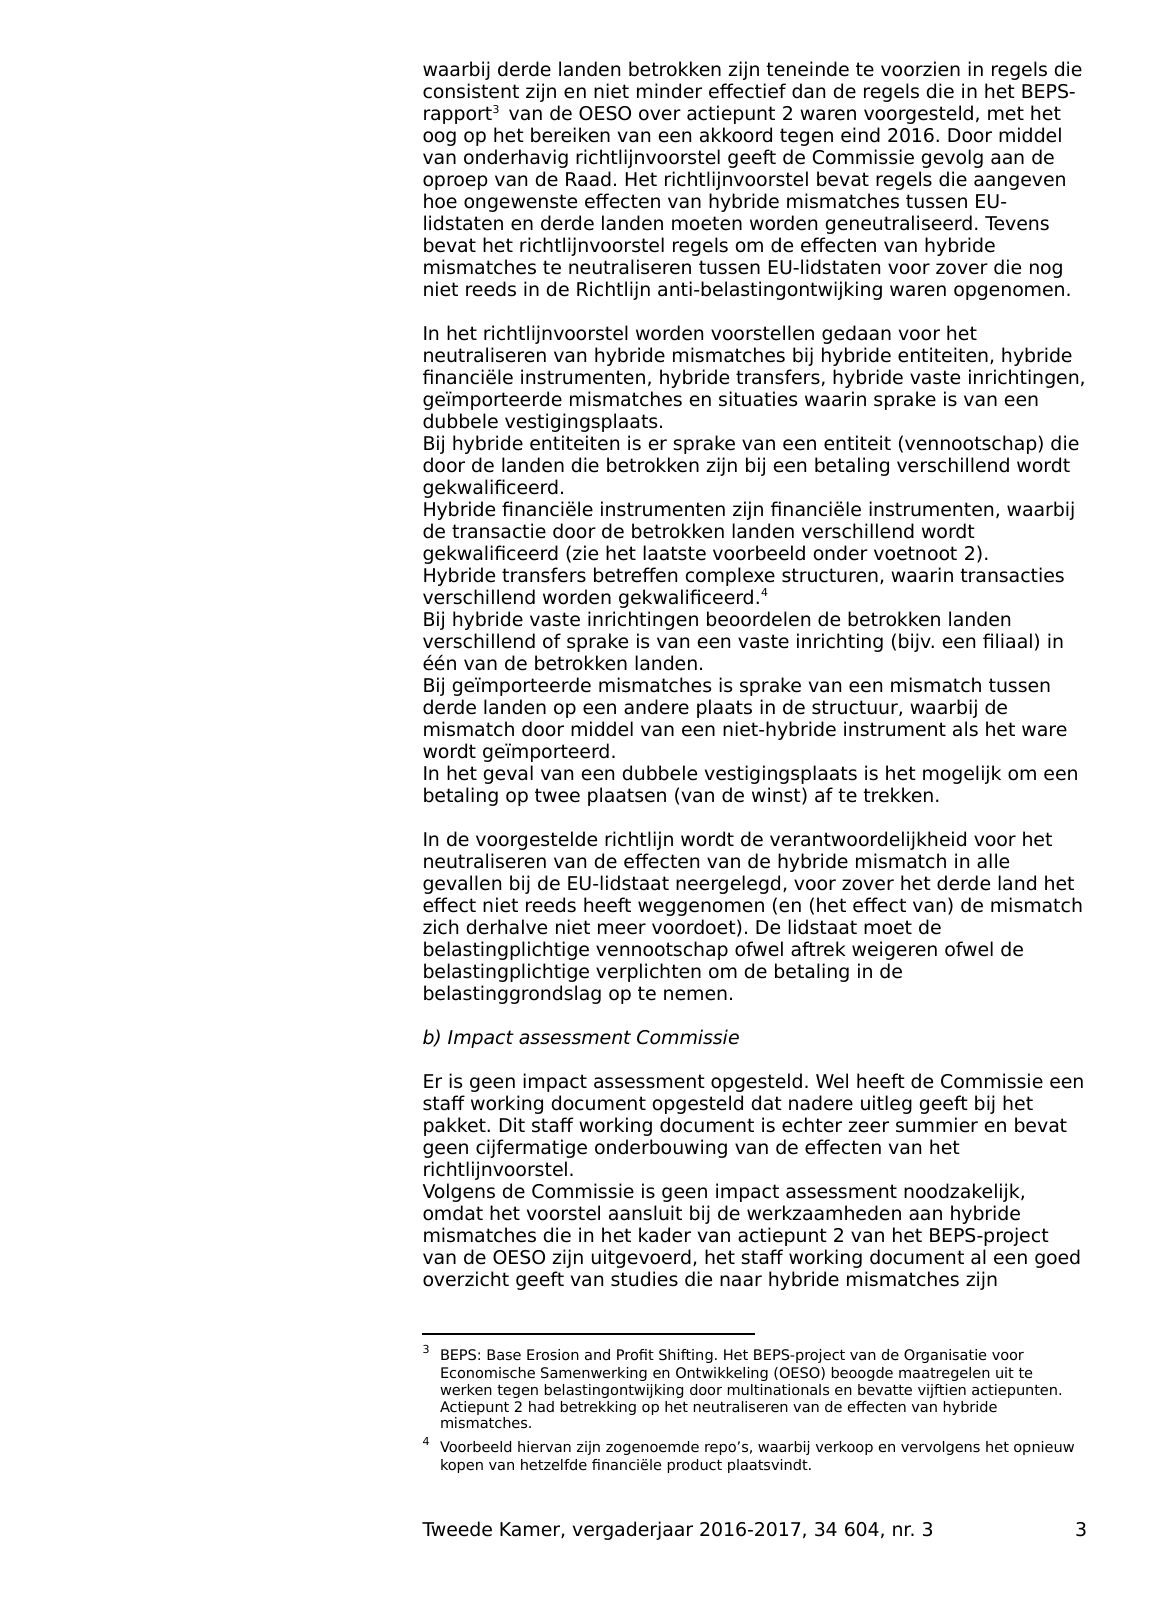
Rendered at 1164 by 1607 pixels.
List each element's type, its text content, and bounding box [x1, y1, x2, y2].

text waarbij derde landen betrokken zijn teneinde te voorzien in regels die consistent zijn en niet minder effectief dan de regels die in het BEPS-rapport van de OESO over actiepunt 2 waren voorgesteld, met het oog op het bereiken van een akkoord tegen eind 2016. Door middel van onderhavig richtlijnvoorstel geeft de Commissie gevolg aan de oproep van de Raad. Het richtlijnvoorstel bevat regels die aangeven hoe ongewenste effecten van hybride mismatches tussen EU-lidstaten en derde landen moeten worden geneutraliseerd. Tevens bevat het richtlijnvoorstel regels om de effecten van hybride mismatches te neutraliseren tussen EU-lidstaten voor zover die nog niet reeds in de Richtlijn anti-belastingontwijking waren opgenomen. [422, 59, 1087, 301]
text Volgens de Commissie is geen impact assessment noodzakelijk, omdat het voorstel aansluit bij de werkzaamheden aan hybride mismatches die in het kader van actiepunt 2 van het BEPS-project van de OESO zijn uitgevoerd, het staff working document al een goed overzicht geeft van studies die naar hybride mismatches zijn [422, 1181, 1087, 1291]
text Bij hybride entiteiten is er sprake van een entiteit (vennootschap) die door de landen die betrokken zijn bij een betaling verschillend wordt gekwalificeerd. [422, 433, 1087, 499]
text In het geval van een dubbele vestigingsplaats is het mogelijk om een betaling op twee plaatsen (van de winst) af te trekken. [422, 763, 1087, 807]
text BEPS: Base Erosion and Profit Shifting. Het BEPS-project van de Organisatie voor Economische Samenwerking en Ontwikkeling (OESO) beoogde maatregelen uit te werken tegen belastingontwijking door multinationals en bevatte vijftien actiepunten. Actiepunt 2 had betrekking op het neutraliseren van de effecten van hybride mismatches. [422, 1343, 1087, 1432]
text Er is geen impact assessment opgesteld. Wel heeft de Commissie een staff working document opgesteld dat nadere uitleg geeft bij het pakket. Dit staff working document is echter zeer summier en bevat geen cijfermatige onderbouwing van de effecten van het richtlijnvoorstel. [422, 1071, 1087, 1181]
subtitle b) Impact assessment Commissie [422, 1027, 1087, 1049]
text Hybride transfers betreffen complexe structuren, waarin transacties verschillend worden gekwalificeerd. [422, 565, 1087, 609]
text Hybride financiële instrumenten zijn financiële instrumenten, waarbij de transactie door de betrokken landen verschillend wordt gekwalificeerd (zie het laatste voorbeeld onder voetnoot 2). [422, 499, 1087, 565]
text In de voorgestelde richtlijn wordt de verantwoordelijkheid voor het neutraliseren van de effecten van de hybride mismatch in alle gevallen bij de EU-lidstaat neergelegd, voor zover het derde land het effect niet reeds heeft weggenomen (en (het effect van) de mismatch zich derhalve niet meer voordoet). De lidstaat moet de belastingplichtige vennootschap ofwel aftrek weigeren ofwel de belastingplichtige verplichten om de betaling in de belastinggrondslag op te nemen. [422, 829, 1087, 1004]
text Voorbeeld hiervan zijn zogenoemde repo’s, waarbij verkoop en vervolgens het opnieuw kopen van hetzelfde financiële product plaatsvindt. [422, 1435, 1087, 1474]
text Bij hybride vaste inrichtingen beoordelen de betrokken landen verschillend of sprake is van een vaste inrichting (bijv. een filiaal) in één van de betrokken landen. [422, 609, 1087, 675]
text Bij geïmporteerde mismatches is sprake van een mismatch tussen derde landen op een andere plaats in de structuur, waarbij de mismatch door middel van een niet-hybride instrument als het ware wordt geïmporteerd. [422, 675, 1087, 763]
text In het richtlijnvoorstel worden voorstellen gedaan voor het neutraliseren van hybride mismatches bij hybride entiteiten, hybride financiële instrumenten, hybride transfers, hybride vaste inrichtingen, geïmporteerde mismatches en situaties waarin sprake is van een dubbele vestigingsplaats. [422, 323, 1087, 433]
